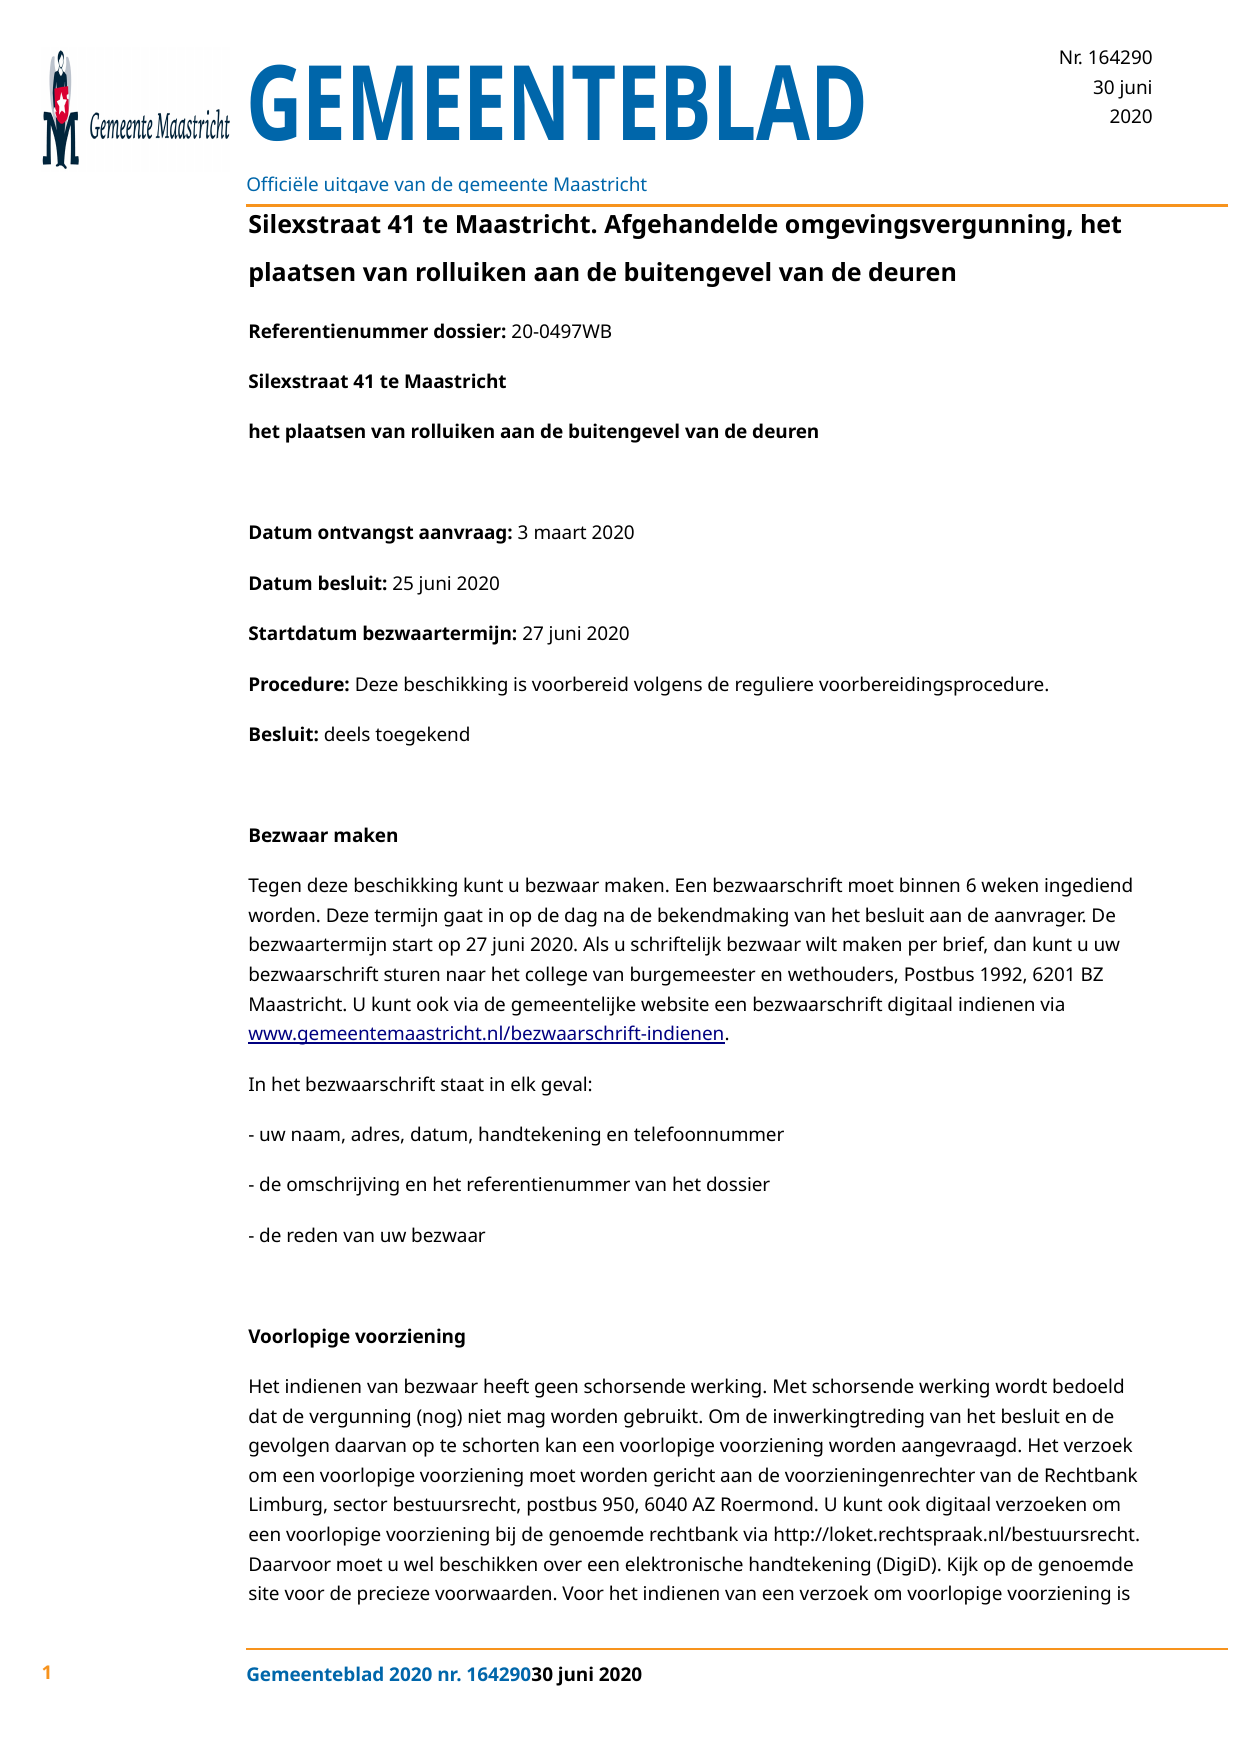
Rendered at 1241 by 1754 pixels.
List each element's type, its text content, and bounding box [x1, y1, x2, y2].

text Procedure: Deze beschikking is voorbereid volgens de reguliere voorbereidingsprocedure. [248, 671, 1152, 697]
text Datum besluit: 25 juni 2020 [248, 570, 1152, 596]
text - de reden van uw bezwaar [248, 1222, 1152, 1248]
text Silexstraat 41 te Maastricht [248, 368, 1152, 394]
text In het bezwaarschrift staat in elk geval: [248, 1071, 1152, 1097]
picture [41, 47, 231, 172]
text - de omschrijving en het referentienummer van het dossier [248, 1172, 1152, 1197]
text - uw naam, adres, datum, handtekening en telefoonnummer [248, 1121, 1152, 1147]
text Referentienummer dossier: 20-0497WB [248, 318, 1152, 344]
text Datum ontvangst aanvraag: 3 maart 2020 [248, 519, 1152, 545]
text Silexstraat 41 te Maastricht. Afgehandelde omgevingsvergunning, het plaatsen van rolluiken aan de buitengevel van de deuren [248, 207, 1152, 288]
text Tegen deze beschikking kunt u bezwaar maken. Een bezwaarschrift moet binnen 6 weken ingediend worden. Deze termijn gaat in op de dag na de bekendmaking van het besluit aan de aanvrager. De bezwaartermijn start op 27 juni 2020. Als u schriftelijk bezwaar wilt maken per brief, dan kunt u uw bezwaarschrift sturen naar het college van burgemeester en wethouders, Postbus 1992, 6201 BZ Maastricht. U kunt ook via de gemeentelijke website een bezwaarschrift digitaal indienen via www.gemeentemaastricht.nl/bezwaarschrift-indienen. [248, 872, 1152, 1046]
text Startdatum bezwaartermijn: 27 juni 2020 [248, 620, 1152, 646]
text Bezwaar maken [248, 822, 1152, 848]
text Het indienen van bezwaar heeft geen schorsende werking. Met schorsende werking wordt bedoeld dat de vergunning (nog) niet mag worden gebruikt. Om de inwerkingtreding van het besluit en de gevolgen daarvan op te schorten kan een voorlopige voorziening worden aangevraagd. Het verzoek om een voorlopige voorziening moet worden gericht aan de voorzieningenrechter van de Rechtbank Limburg, sector bestuursrecht, postbus 950, 6040 AZ Roermond. U kunt ook digitaal verzoeken om een voorlopige voorziening bij de genoemde rechtbank via http://loket.rechtspraak.nl/bestuursrecht. Daarvoor moet u wel beschikken over een elektronische handtekening (DigiD). Kijk op de genoemde site voor de precieze voorwaarden. Voor het indienen van een verzoek om voorlopige voorziening is [248, 1373, 1152, 1606]
text Voorlopige voorziening [248, 1323, 1152, 1349]
text Besluit: deels toegekend [248, 721, 1152, 747]
text het plaatsen van rolluiken aan de buitengevel van de deuren [248, 419, 1152, 444]
